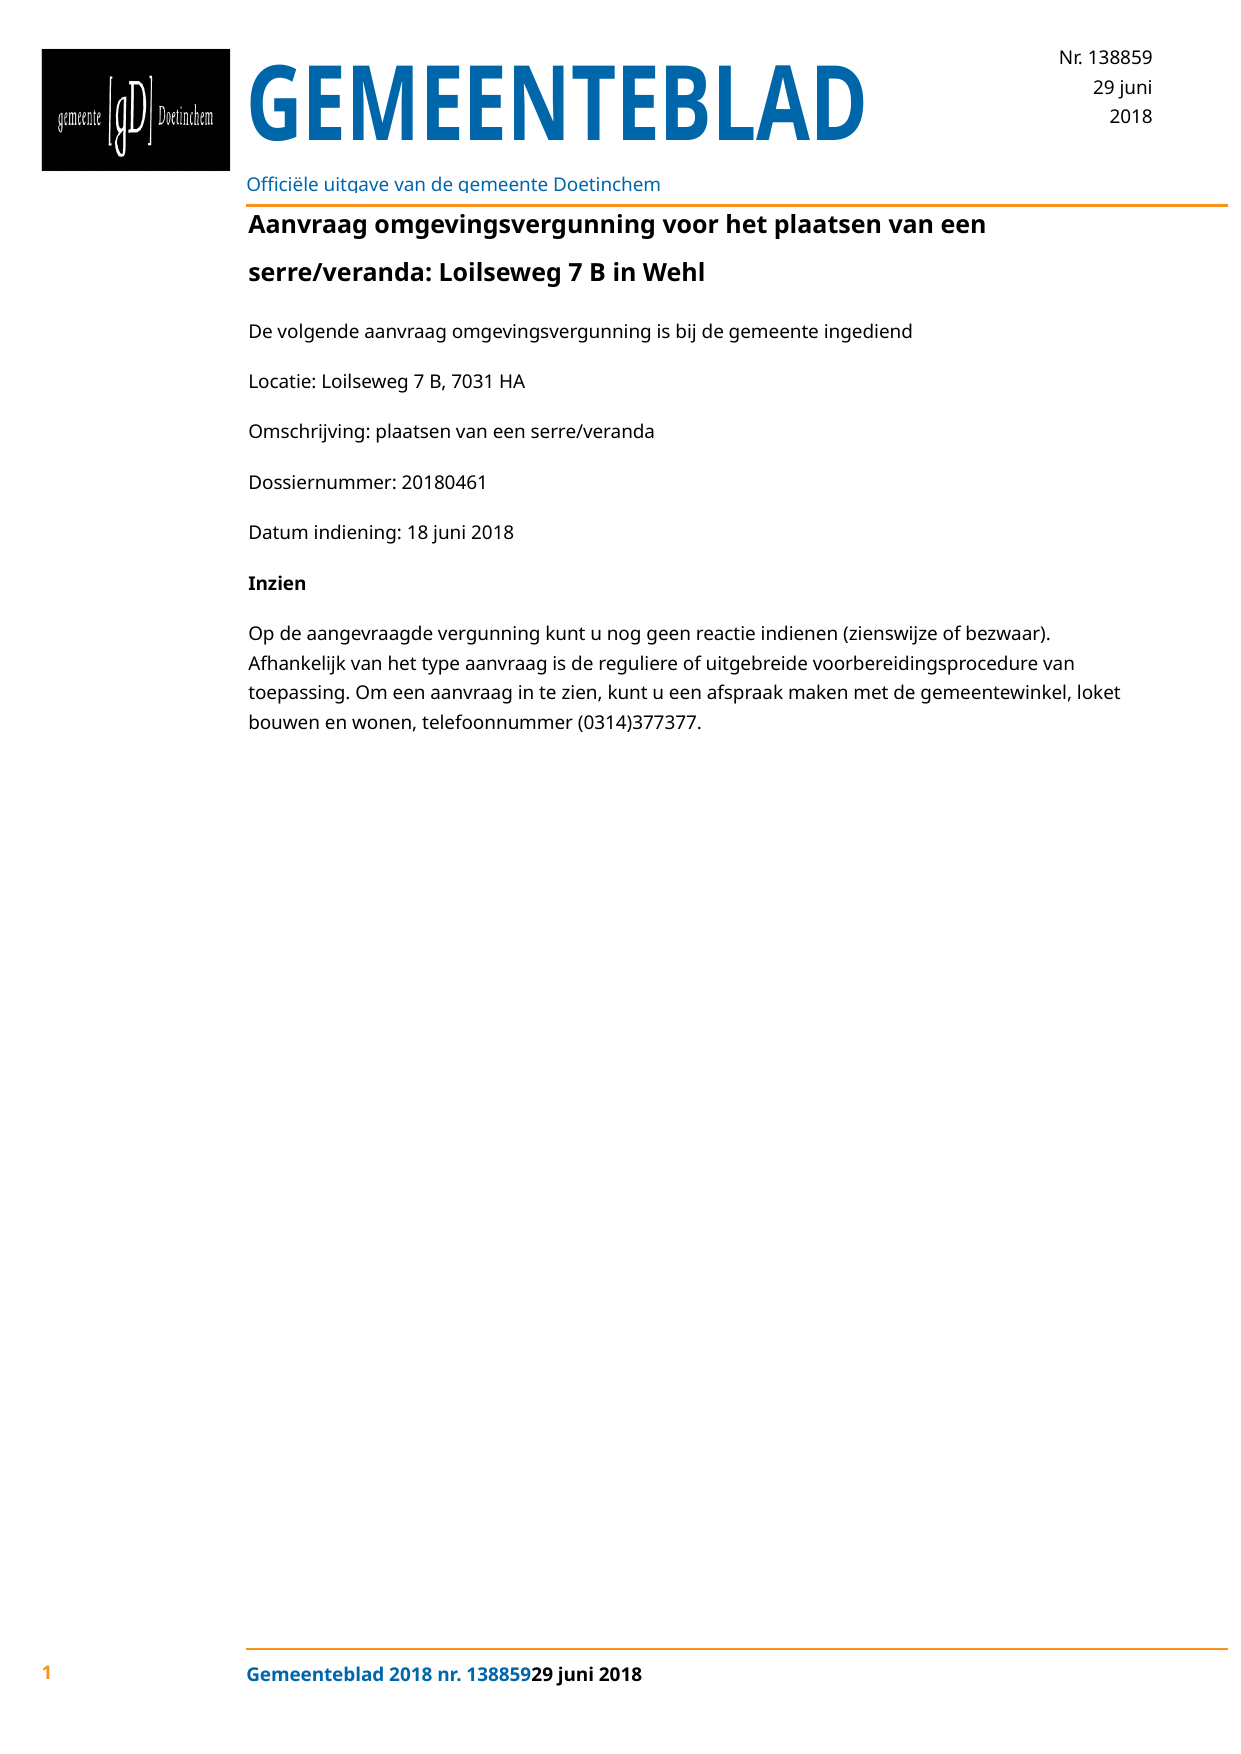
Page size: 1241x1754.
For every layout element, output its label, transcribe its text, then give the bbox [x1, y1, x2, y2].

text Locatie: Loilseweg 7 B, 7031 HA [248, 368, 1152, 394]
text Op de aangevraagde vergunning kunt u nog geen reactie indienen (zienswijze of bezwaar). Afhankelijk van het type aanvraag is de reguliere of uitgebreide voorbereidingsprocedure van toepassing. Om een aanvraag in te zien, kunt u een afspraak maken met de gemeentewinkel, loket bouwen en wonen, telefoonnummer (0314)377377. [248, 620, 1152, 735]
text Dossiernummer: 20180461 [248, 469, 1152, 495]
text Omschrijving: plaatsen van een serre/veranda [248, 419, 1152, 444]
text Datum indiening: 18 juni 2018 [248, 519, 1152, 545]
picture [41, 47, 231, 172]
text Inzien [248, 570, 1152, 596]
text Aanvraag omgevingsvergunning voor het plaatsen van een serre/veranda: Loilseweg 7 B in Wehl [248, 207, 1152, 288]
text De volgende aanvraag omgevingsvergunning is bij de gemeente ingediend [248, 318, 1152, 344]
